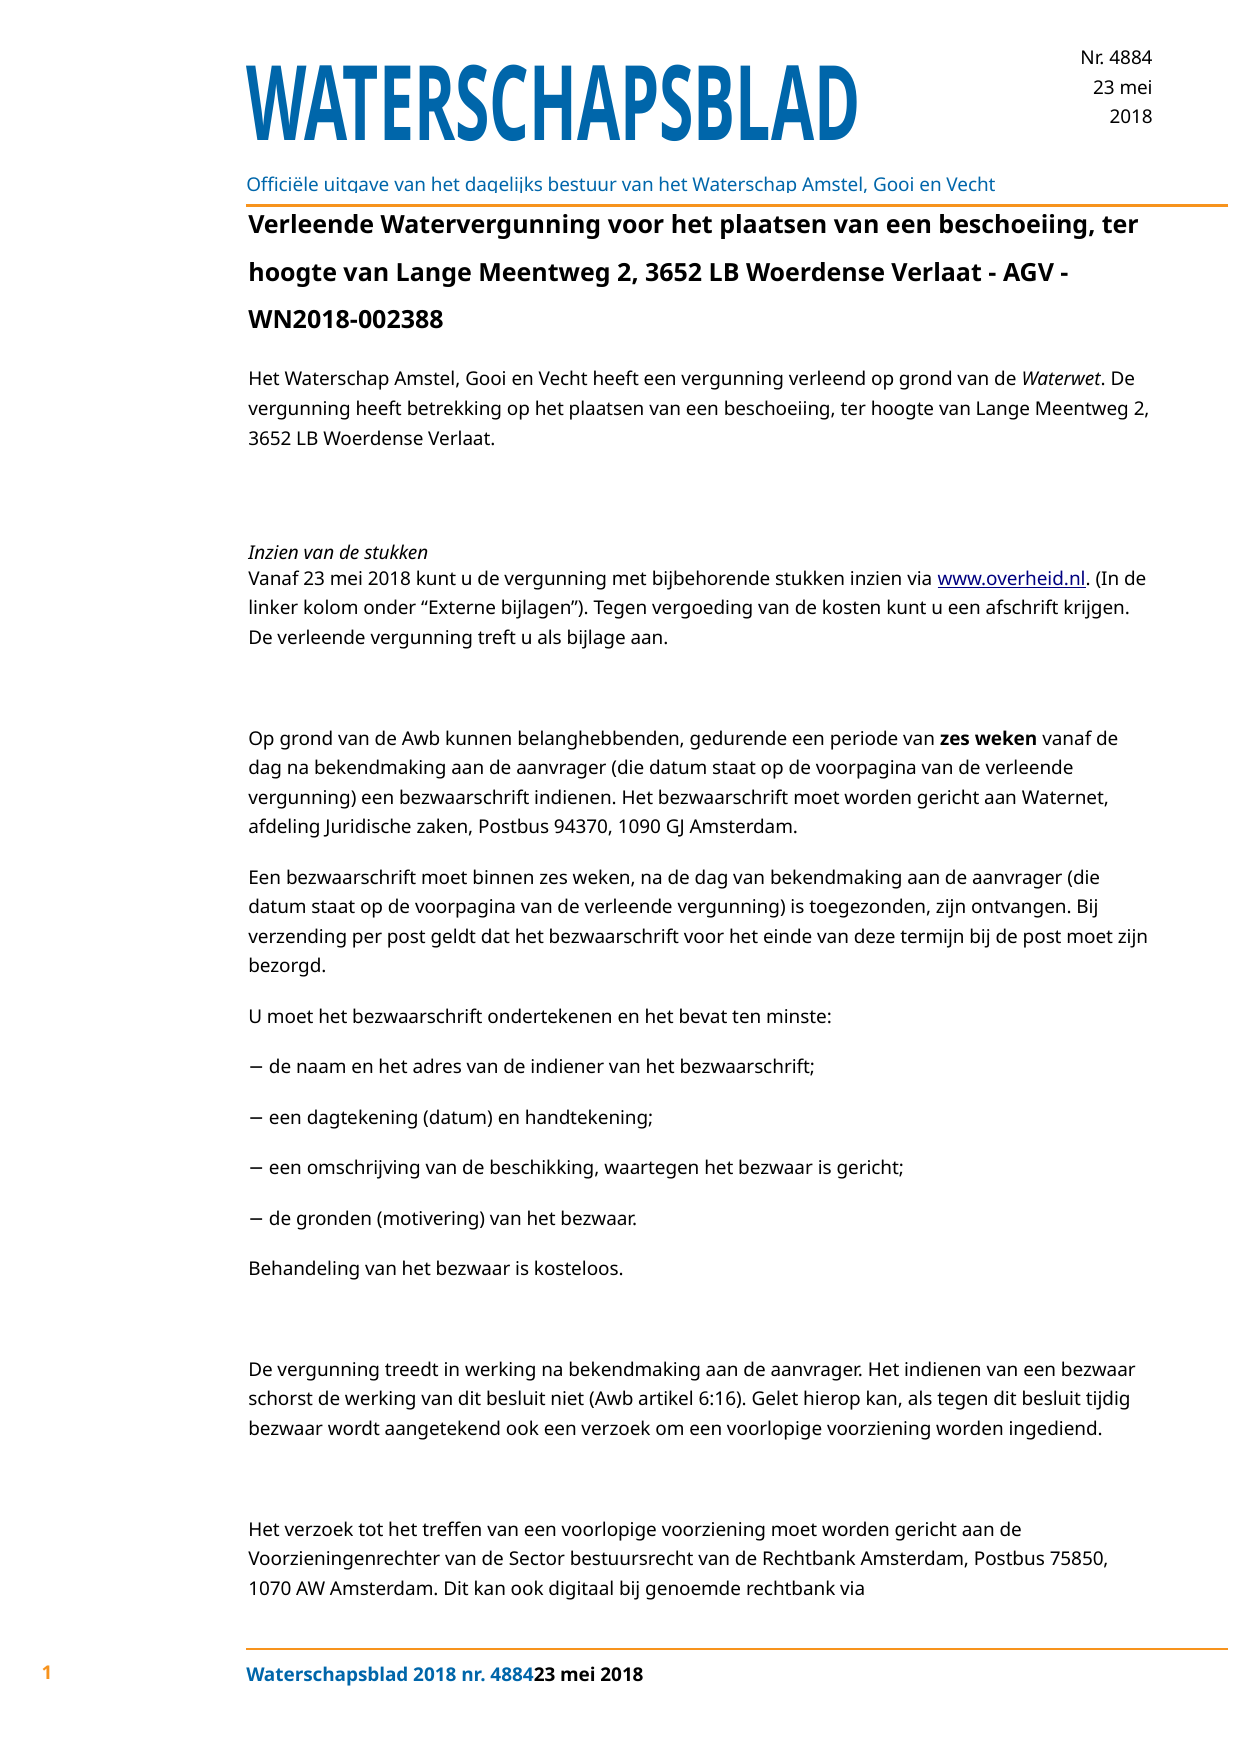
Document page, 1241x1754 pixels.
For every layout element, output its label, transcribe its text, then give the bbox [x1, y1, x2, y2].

text Inzien van de stukken [248, 539, 1152, 565]
text Het verzoek tot het treffen van een voorlopige voorziening moet worden gericht aan de Voorzieningenrechter van de Sector bestuursrecht van de Rechtbank Amsterdam, Postbus 75850, 1070 AW Amsterdam. Dit kan ook digitaal bij genoemde rechtbank via [248, 1516, 1152, 1601]
text − de naam en het adres van de indiener van het bezwaarschrift; [248, 1053, 1152, 1079]
text U moet het bezwaarschrift ondertekenen en het bevat ten minste: [248, 1003, 1152, 1029]
text De vergunning treedt in werking na bekendmaking aan de aanvrager. Het indienen van een bezwaar schorst de werking van dit besluit niet (Awb artikel 6:16). Gelet hierop kan, als tegen dit besluit tijdig bezwaar wordt aangetekend ook een verzoek om een voorlopige voorziening worden ingediend. [248, 1356, 1152, 1441]
text Een bezwaarschrift moet binnen zes weken, na de dag van bekendmaking aan de aanvrager (die datum staat op de voorpagina van de verleende vergunning) is toegezonden, zijn ontvangen. Bij verzending per post geldt dat het bezwaarschrift voor het einde van deze termijn bij de post moet zijn bezorgd. [248, 864, 1152, 978]
text Op grond van de Awb kunnen belanghebbenden, gedurende een periode van zes weken vanaf de dag na bekendmaking aan de aanvrager (die datum staat op de voorpagina van de verleende vergunning) een bezwaarschrift indienen. Het bezwaarschrift moet worden gericht aan Waternet, afdeling Juridische zaken, Postbus 94370, 1090 GJ Amsterdam. [248, 725, 1152, 839]
text Het Waterschap Amstel, Gooi en Vecht heeft een vergunning verleend op grond van de Waterwet. De vergunning heeft betrekking op het plaatsen van een beschoeiing, ter hoogte van Lange Meentweg 2, 3652 LB Woerdense Verlaat. [248, 366, 1152, 450]
text Verleende Watervergunning voor het plaatsen van een beschoeiing, ter hoogte van Lange Meentweg 2, 3652 LB Woerdense Verlaat - AGV - WN2018-002388 [248, 207, 1152, 336]
text Vanaf 23 mei 2018 kunt u de vergunning met bijbehorende stukken inzien via www.overheid.nl. (In de linker kolom onder “Externe bijlagen”). Tegen vergoeding van de kosten kunt u een afschrift krijgen. De verleende vergunning treft u als bijlage aan. [248, 565, 1152, 650]
text − de gronden (motivering) van het bezwaar. [248, 1205, 1152, 1231]
text Behandeling van het bezwaar is kosteloos. [248, 1255, 1152, 1281]
picture [41, 47, 231, 172]
text − een dagtekening (datum) en handtekening; [248, 1104, 1152, 1130]
text − een omschrijving van de beschikking, waartegen het bezwaar is gericht; [248, 1154, 1152, 1180]
